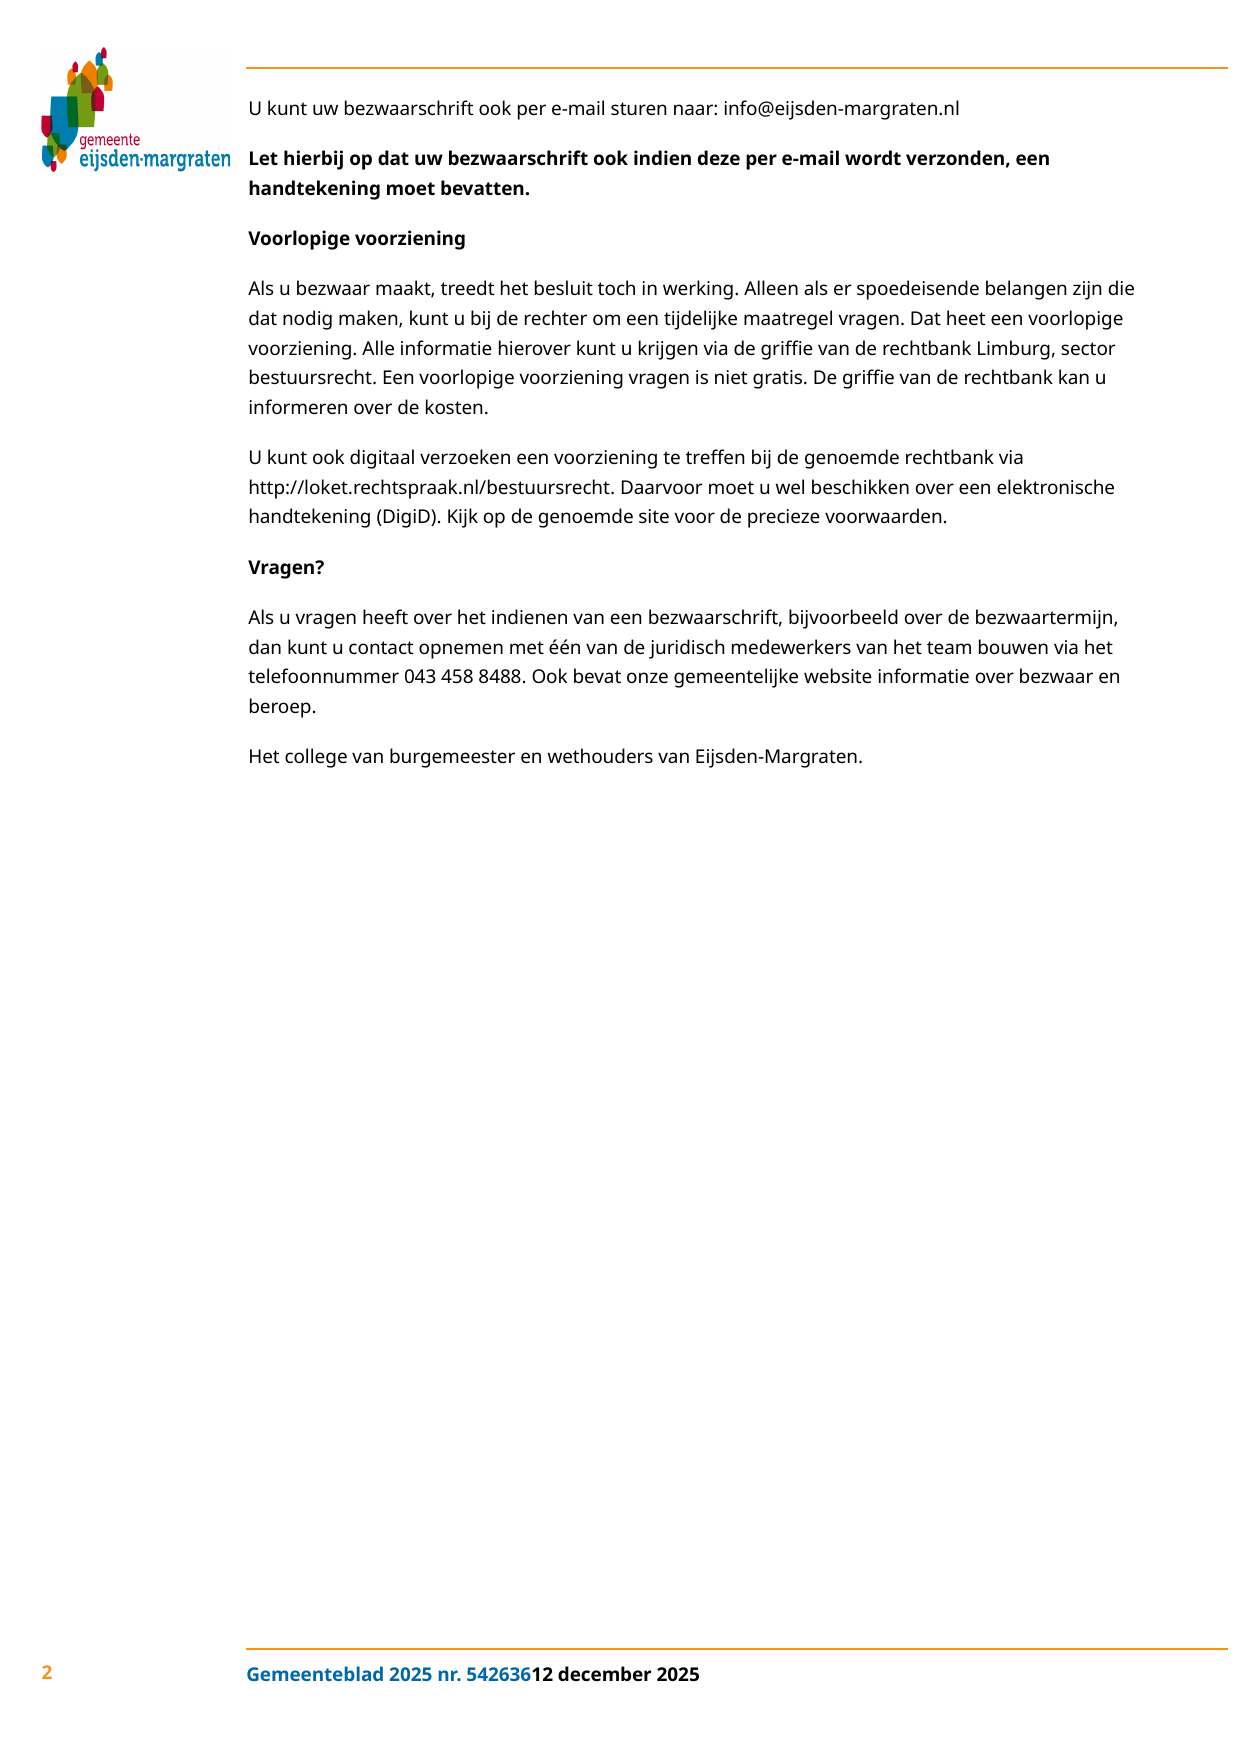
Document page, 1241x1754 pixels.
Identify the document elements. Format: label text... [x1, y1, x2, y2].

text Voorlopige voorziening [248, 225, 1152, 251]
text Let hierbij op dat uw bezwaarschrift ook indien deze per e-mail wordt verzonden, een handtekening moet bevatten. [248, 145, 1152, 201]
picture [41, 47, 231, 172]
text Het college van burgemeester en wethouders van Eijsden-Margraten. [248, 743, 1152, 769]
text U kunt uw bezwaarschrift ook per e-mail sturen naar: info@eijsden-margraten.nl [248, 95, 1152, 121]
text U kunt ook digitaal verzoeken een voorziening te treffen bij de genoemde rechtbank via http://loket.rechtspraak.nl/bestuursrecht. Daarvoor moet u wel beschikken over een elektronische handtekening (DigiD). Kijk op de genoemde site voor de precieze voorwaarden. [248, 444, 1152, 529]
text Als u vragen heeft over het indienen van een bezwaarschrift, bijvoorbeeld over de bezwaartermijn, dan kunt u contact opnemen met één van de juridisch medewerkers van het team bouwen via het telefoonnummer 043 458 8488. Ook bevat onze gemeentelijke website informatie over bezwaar en beroep. [248, 604, 1152, 719]
text Als u bezwaar maakt, treedt het besluit toch in werking. Alleen als er spoedeisende belangen zijn die dat nodig maken, kunt u bij de rechter om een tijdelijke maatregel vragen. Dat heet een voorlopige voorziening. Alle informatie hierover kunt u krijgen via de griffie van de rechtbank Limburg, sector bestuursrecht. Een voorlopige voorziening vragen is niet gratis. De griffie van de rechtbank kan u informeren over de kosten. [248, 276, 1152, 420]
text Vragen? [248, 554, 1152, 580]
